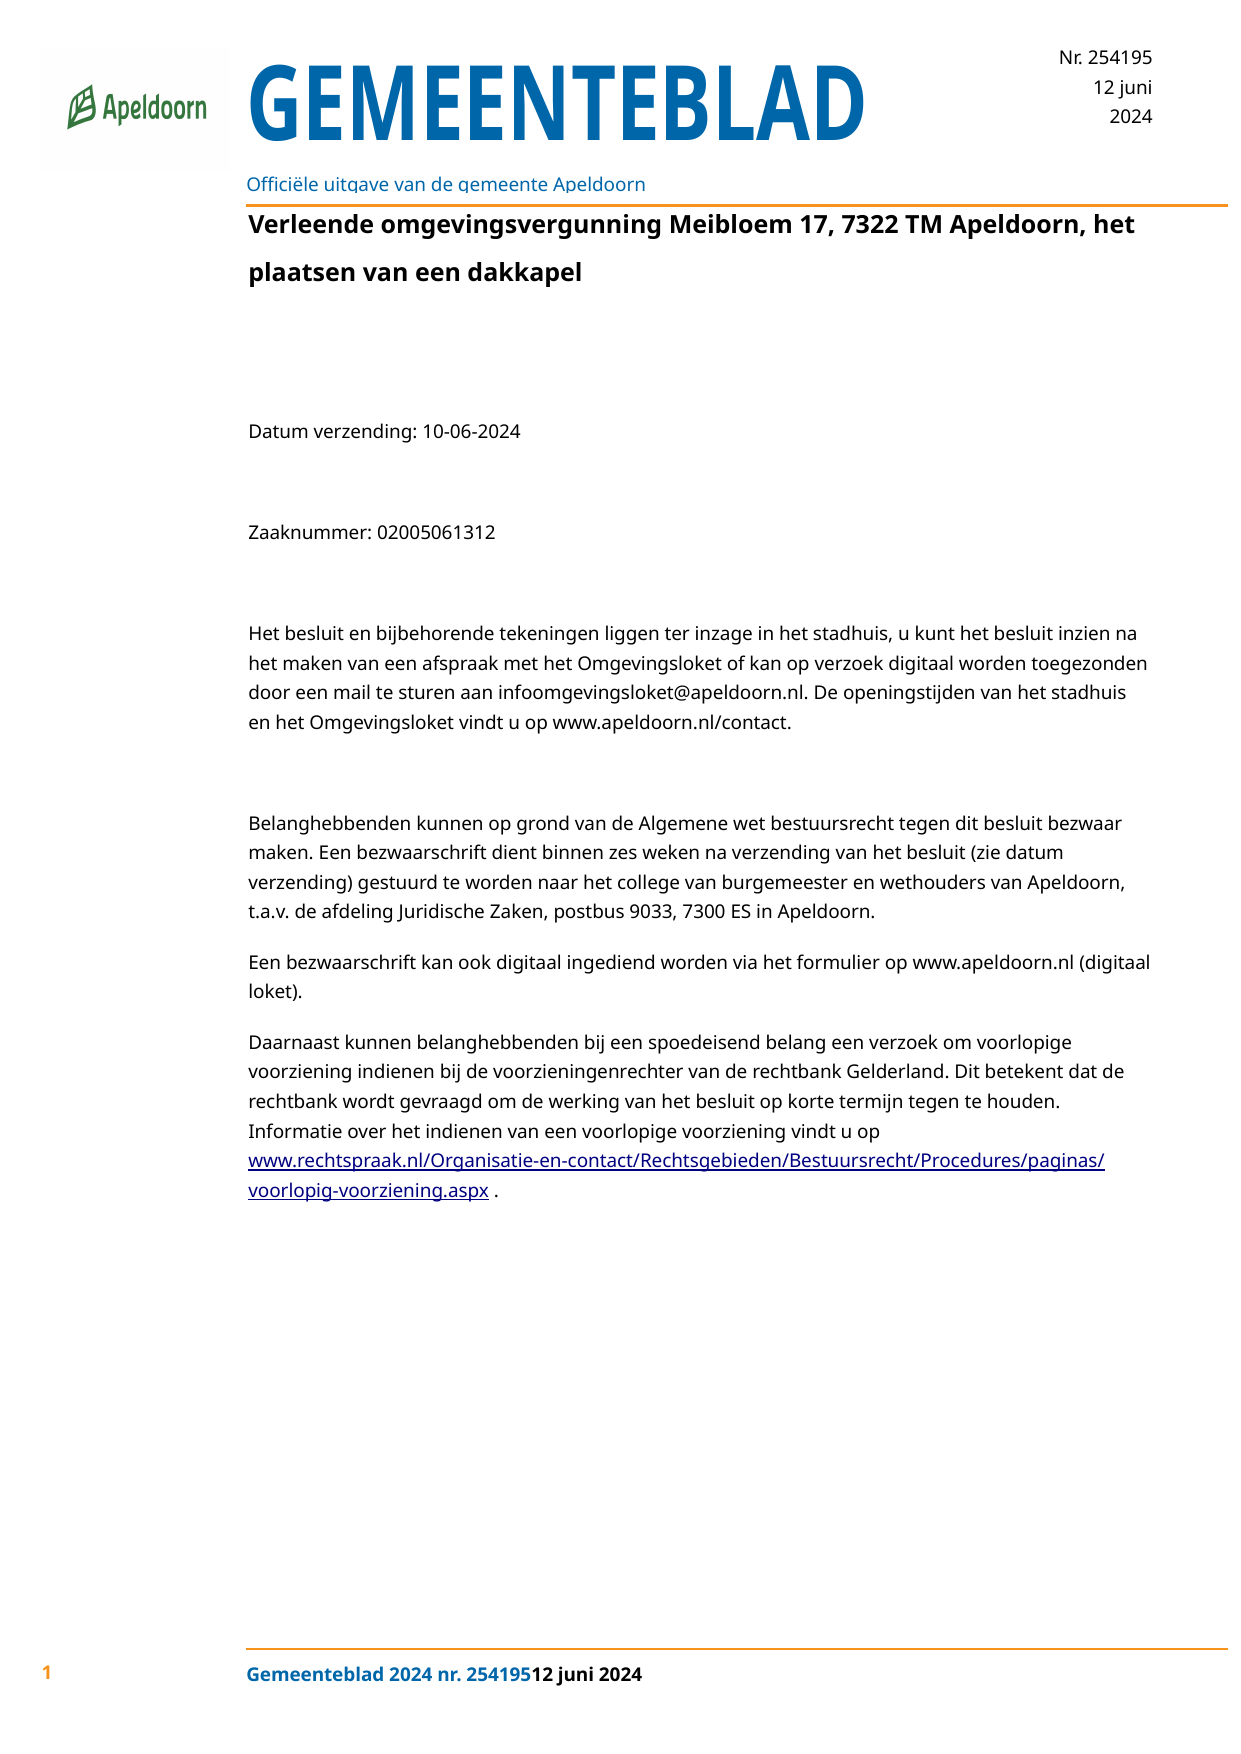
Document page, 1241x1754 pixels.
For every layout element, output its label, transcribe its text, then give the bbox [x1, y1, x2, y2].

text Zaaknummer: 02005061312 [248, 519, 1152, 545]
text Verleende omgevingsvergunning Meibloem 17, 7322 TM Apeldoorn, het plaatsen van een dakkapel [248, 207, 1152, 288]
text Daarnaast kunnen belanghebbenden bij een spoedeisend belang een verzoek om voorlopige voorziening indienen bij de voorzieningenrechter van de rechtbank Gelderland. Dit betekent dat de rechtbank wordt gevraagd om de werking van het besluit op korte termijn tegen te houden. Informatie over het indienen van een voorlopige voorziening vindt u op www.rechtspraak.nl/Organisatie-en-contact/Rechtsgebieden/Bestuursrecht/Procedures/paginas/voorlopig-voorziening.aspx . [248, 1029, 1152, 1203]
text Belanghebbenden kunnen op grond van de Algemene wet bestuursrecht tegen dit besluit bezwaar maken. Een bezwaarschrift dient binnen zes weken na verzending van het besluit (zie datum verzending) gestuurd te worden naar het college van burgemeester en wethouders van Apeldoorn, t.a.v. de afdeling Juridische Zaken, postbus 9033, 7300 ES in Apeldoorn. [248, 810, 1152, 924]
text Een bezwaarschrift kan ook digitaal ingediend worden via het formulier op www.apeldoorn.nl (digitaal loket). [248, 949, 1152, 1004]
picture [41, 47, 231, 172]
text Het besluit en bijbehorende tekeningen liggen ter inzage in het stadhuis, u kunt het besluit inzien na het maken van een afspraak met het Omgevingsloket of kan op verzoek digitaal worden toegezonden door een mail te sturen aan infoomgevingsloket@apeldoorn.nl. De openingstijden van het stadhuis en het Omgevingsloket vindt u op www.apeldoorn.nl/contact. [248, 620, 1152, 735]
text Datum verzending: 10-06-2024 [248, 419, 1152, 444]
